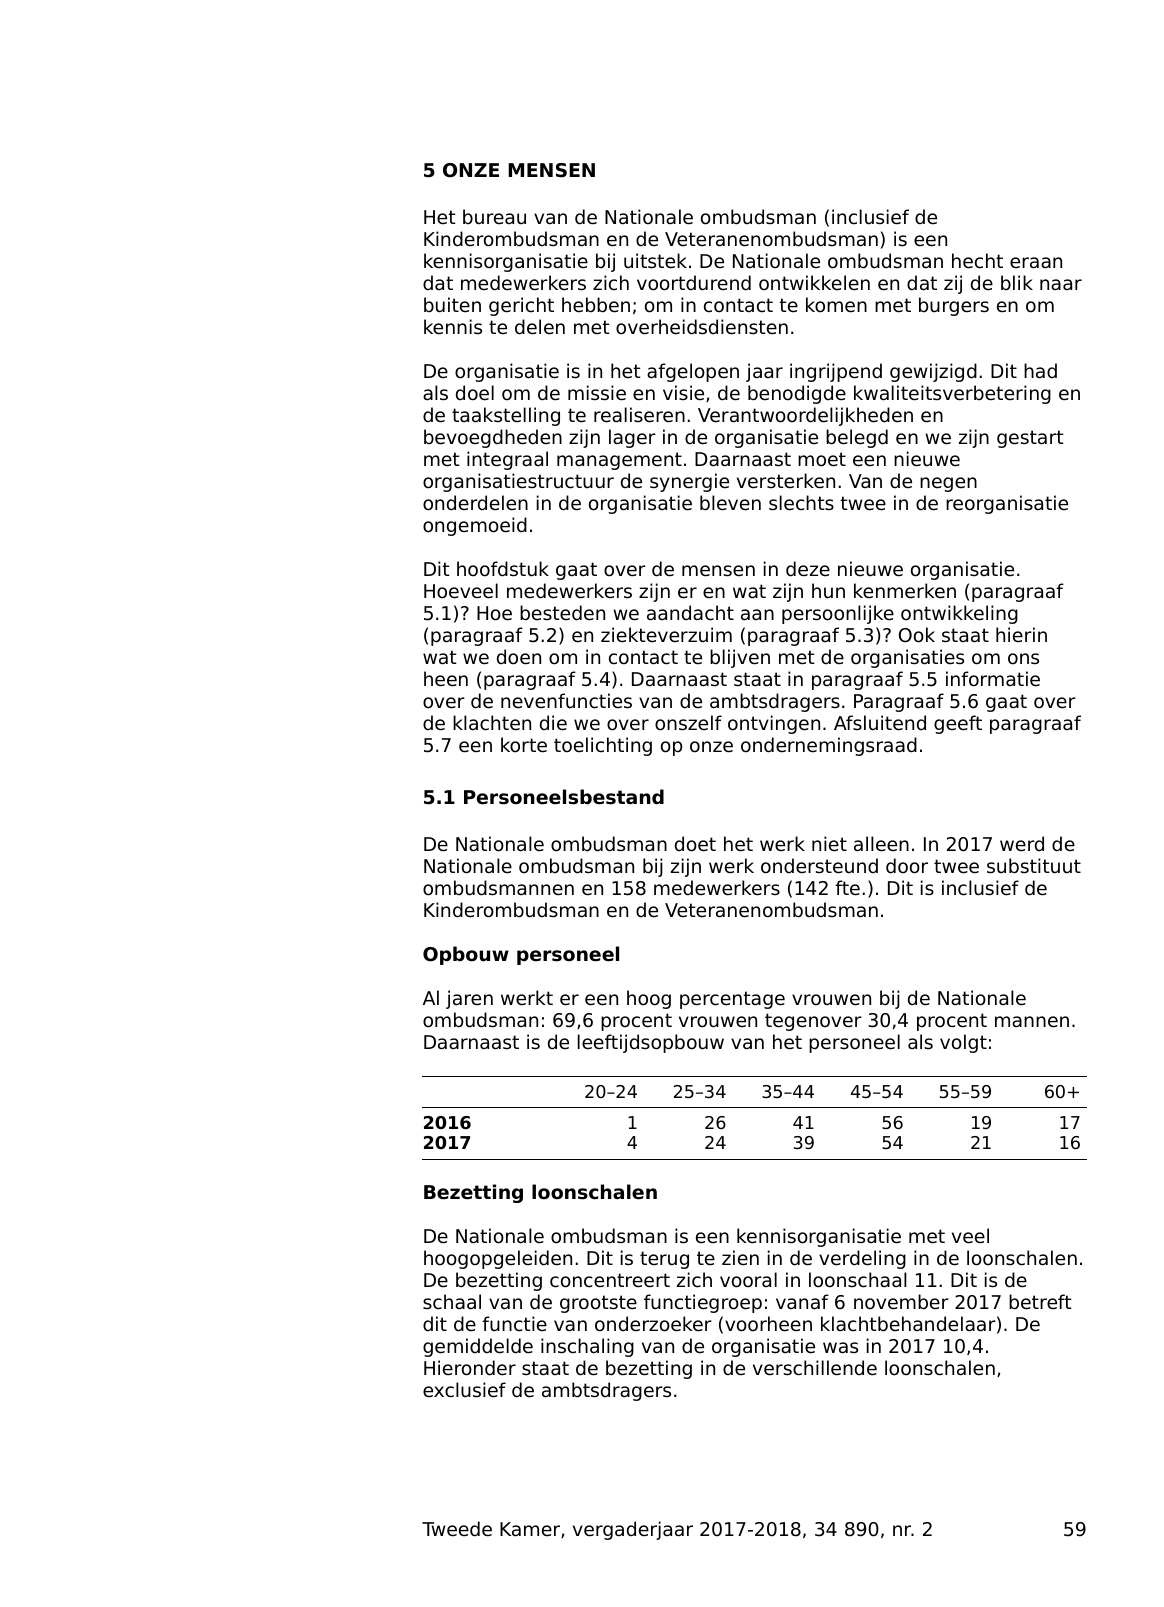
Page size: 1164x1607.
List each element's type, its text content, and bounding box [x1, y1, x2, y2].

table_cell 17 [998, 1108, 1087, 1133]
table_cell 39 [732, 1133, 821, 1158]
table_cell 2016 [422, 1108, 555, 1133]
table_cell 54 [821, 1133, 909, 1158]
subtitle 5 ONZE MENSEN [422, 160, 1087, 182]
subtitle Opbouw personeel [422, 944, 1087, 966]
table_cell 4 [555, 1133, 644, 1158]
table_cell 16 [998, 1133, 1087, 1158]
table_header 35–44 [732, 1077, 821, 1107]
table_header 20–24 [555, 1077, 644, 1107]
table_header 45–54 [821, 1077, 909, 1107]
table_header 60+ [998, 1077, 1087, 1107]
text Dit hoofdstuk gaat over de mensen in deze nieuwe organisatie. Hoeveel medewerkers zijn er en wat zijn hun kenmerken (paragraaf 5.1)? Hoe besteden we aandacht aan persoonlijke ontwikkeling (paragraaf 5.2) en ziekteverzuim (paragraaf 5.3)? Ook staat hierin wat we doen om in contact te blijven met de organisaties om ons heen (paragraaf 5.4). Daarnaast staat in paragraaf 5.5 informatie over de nevenfuncties van de ambtsdragers. Paragraaf 5.6 gaat over de klachten die we over onszelf ontvingen. Afsluitend geeft paragraaf 5.7 een korte toelichting op onze ondernemingsraad. [422, 559, 1087, 757]
table_cell 2017 [422, 1133, 555, 1158]
text De organisatie is in het afgelopen jaar ingrijpend gewijzigd. Dit had als doel om de missie en visie, de benodigde kwaliteitsverbetering en de taakstelling te realiseren. Verantwoordelijkheden en bevoegdheden zijn lager in de organisatie belegd en we zijn gestart met integraal management. Daarnaast moet een nieuwe organisatiestructuur de synergie versterken. Van de negen onderdelen in de organisatie bleven slechts twee in de reorganisatie ongemoeid. [422, 361, 1087, 537]
text De Nationale ombudsman doet het werk niet alleen. In 2017 werd de Nationale ombudsman bij zijn werk ondersteund door twee substituut ombudsmannen en 158 medewerkers (142 fte.). Dit is inclusief de Kinderombudsman en de Veteranenombudsman. [422, 834, 1087, 922]
table_cell 41 [732, 1108, 821, 1133]
table_cell 1 [555, 1108, 644, 1133]
text Het bureau van de Nationale ombudsman (inclusief de Kinderombudsman en de Veteranenombudsman) is een kennisorganisatie bij uitstek. De Nationale ombudsman hecht eraan dat medewerkers zich voortdurend ontwikkelen en dat zij de blik naar buiten gericht hebben; om in contact te komen met burgers en om kennis te delen met overheidsdiensten. [422, 207, 1087, 339]
table_cell 19 [910, 1108, 998, 1133]
table_cell 21 [910, 1133, 998, 1158]
text Al jaren werkt er een hoog percentage vrouwen bij de Nationale ombudsman: 69,6 procent vrouwen tegenover 30,4 procent mannen. Daarnaast is de leeftijdsopbouw van het personeel als volgt: [422, 988, 1087, 1054]
table_cell 56 [821, 1108, 909, 1133]
table_cell 24 [644, 1133, 732, 1158]
subtitle 5.1 Personeelsbestand [422, 787, 1087, 809]
subtitle Bezetting loonschalen [422, 1182, 1087, 1204]
table_header 55–59 [910, 1077, 998, 1107]
table_header [422, 1077, 555, 1107]
table_cell 26 [644, 1108, 732, 1133]
table_header 25–34 [644, 1077, 732, 1107]
text De Nationale ombudsman is een kennisorganisatie met veel hoogopgeleiden. Dit is terug te zien in de verdeling in de loonschalen. De bezetting concentreert zich vooral in loonschaal 11. Dit is de schaal van de grootste functiegroep: vanaf 6 november 2017 betreft dit de functie van onderzoeker (voorheen klachtbehandelaar). De gemiddelde inschaling van de organisatie was in 2017 10,4. Hieronder staat de bezetting in de verschillende loonschalen, exclusief de ambtsdragers. [422, 1226, 1087, 1402]
